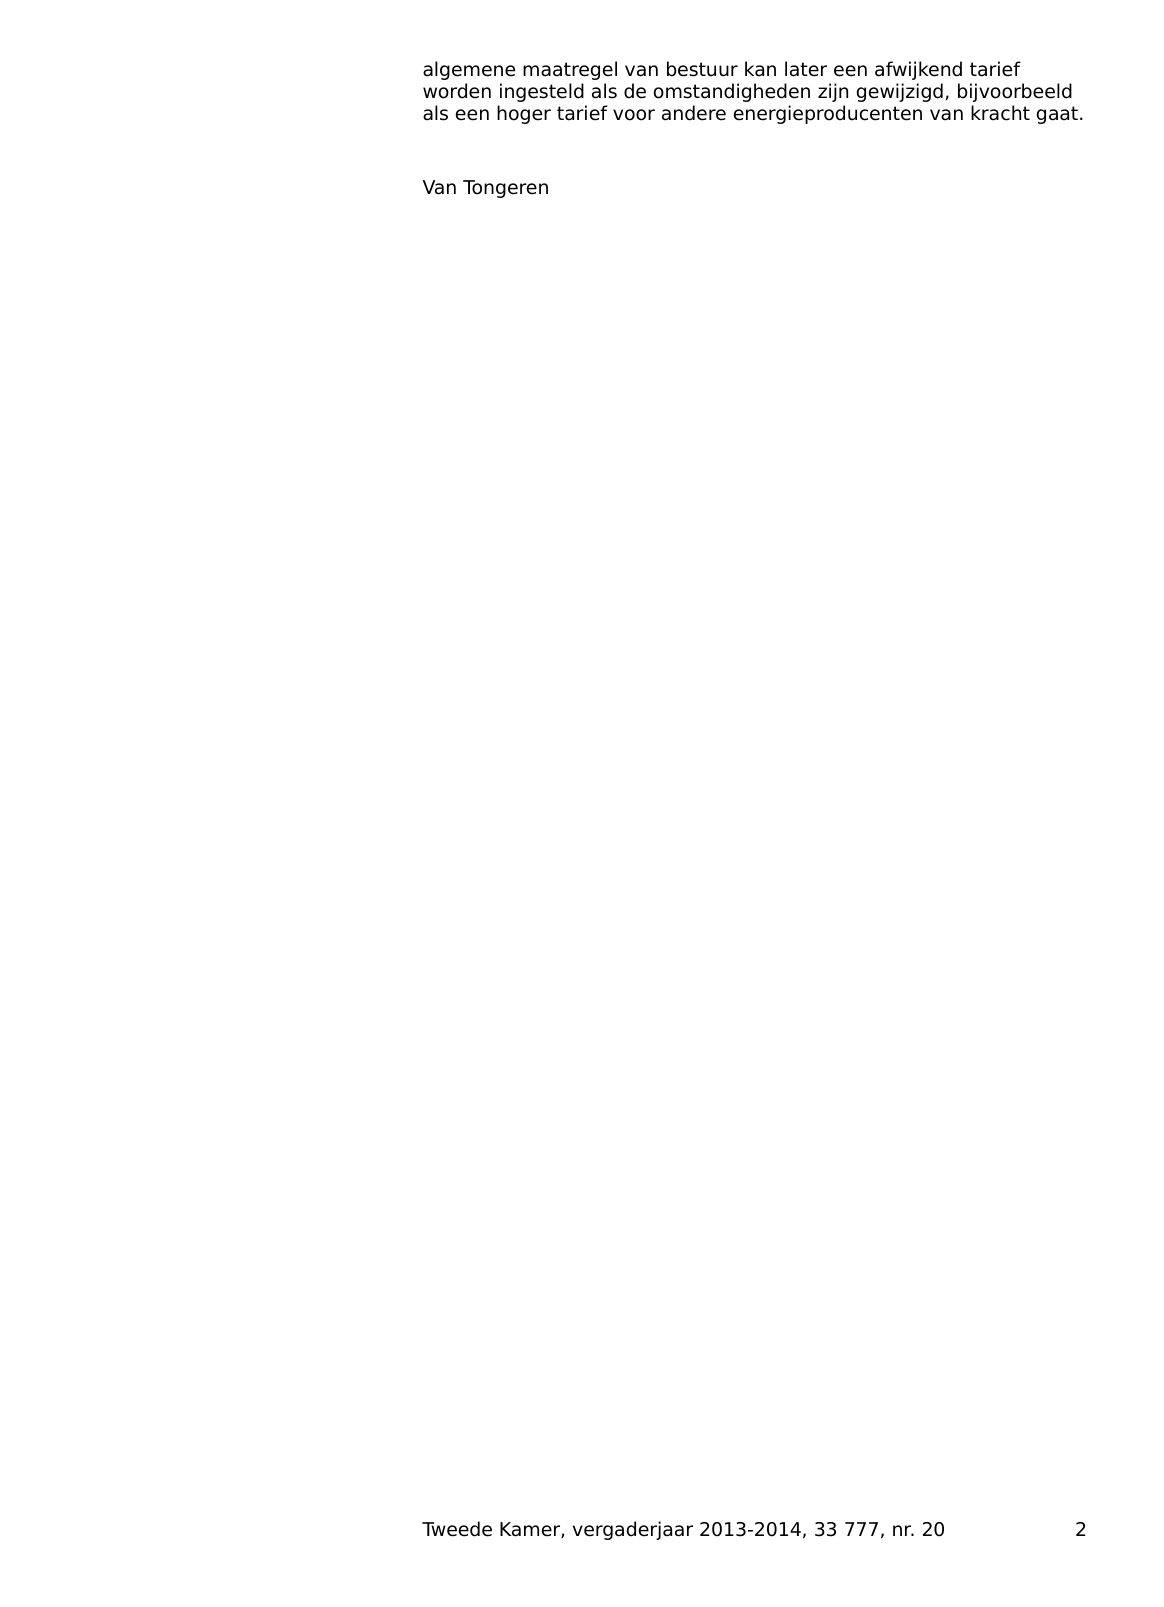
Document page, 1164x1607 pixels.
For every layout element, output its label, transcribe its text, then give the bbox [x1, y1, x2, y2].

text algemene maatregel van bestuur kan later een afwijkend tarief worden ingesteld als de omstandigheden zijn gewijzigd, bijvoorbeeld als een hoger tarief voor andere energieproducenten van kracht gaat. [422, 59, 1087, 125]
text Van Tongeren [422, 155, 1087, 199]
